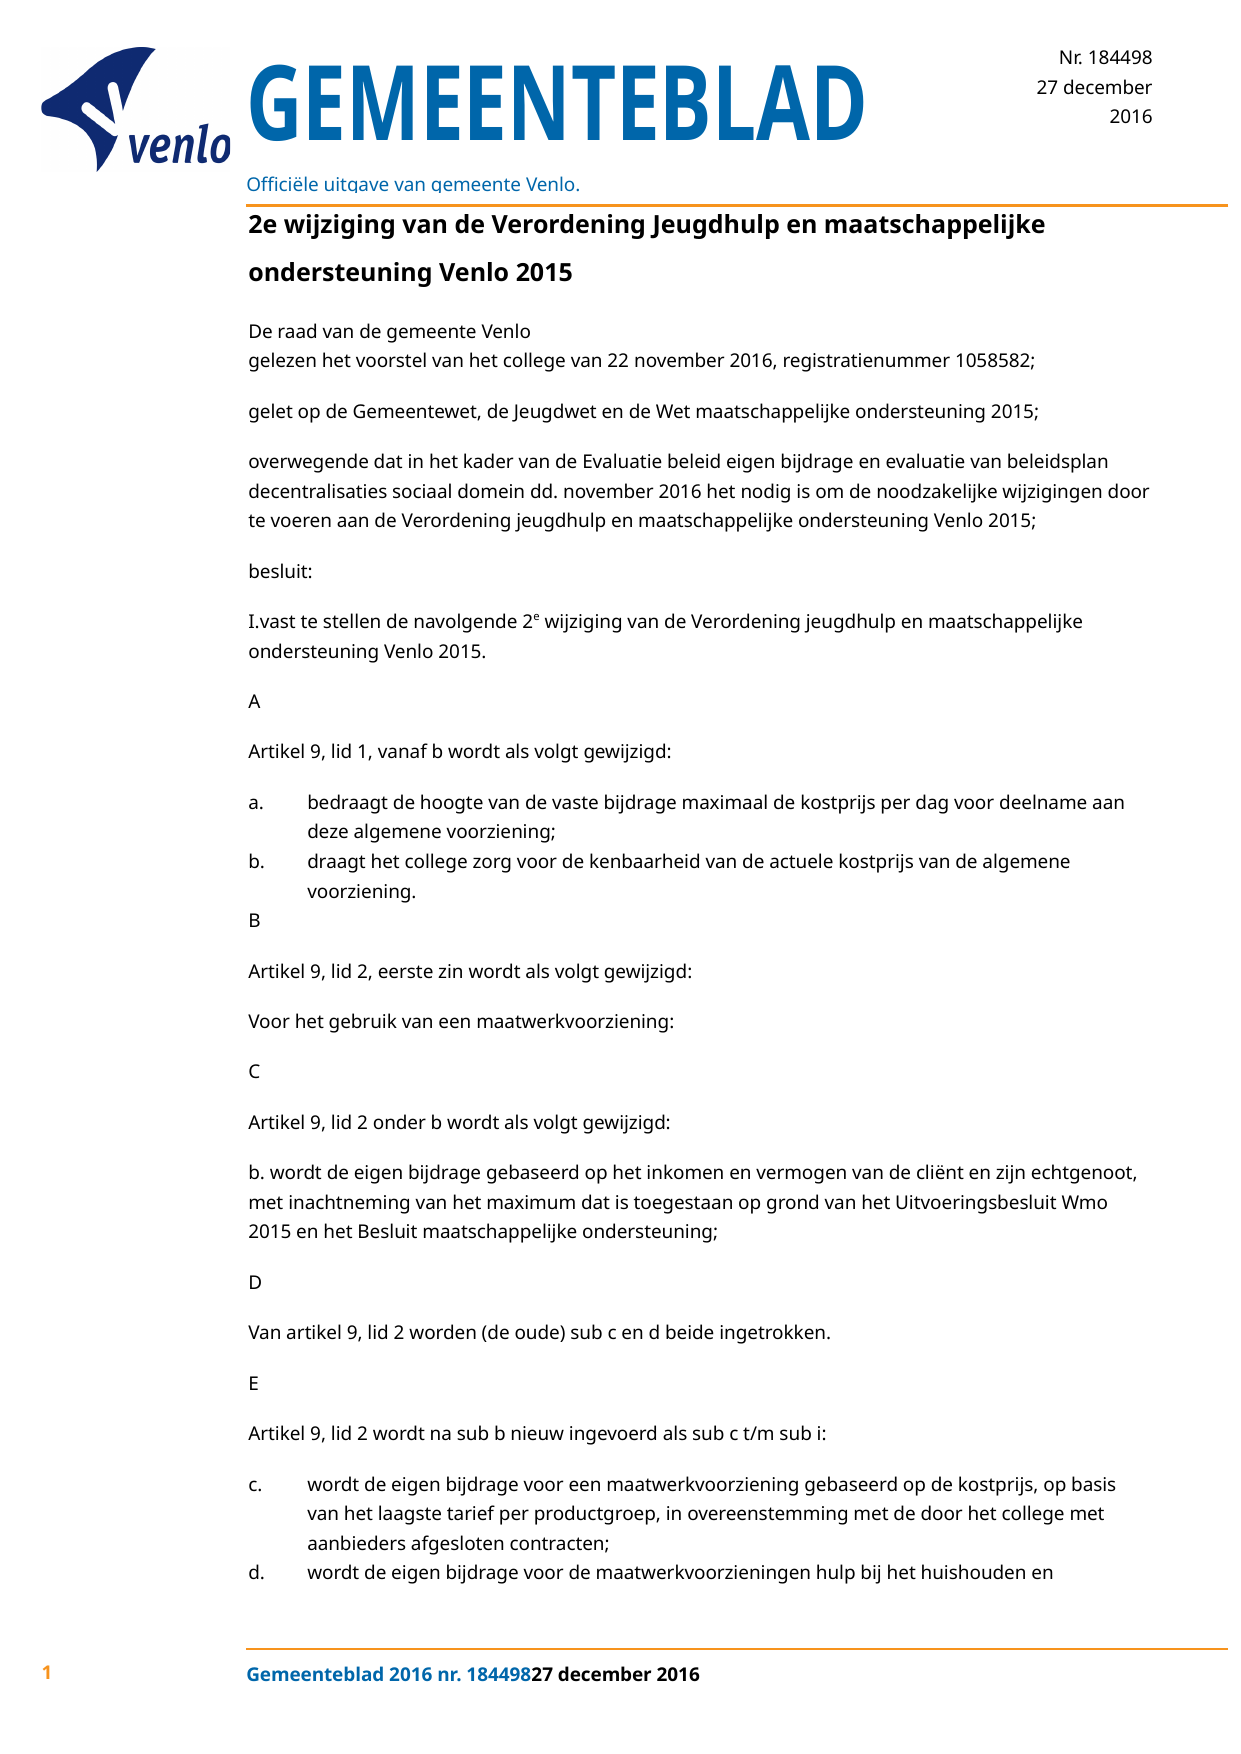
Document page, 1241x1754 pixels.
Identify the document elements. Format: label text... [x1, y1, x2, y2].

text b. wordt de eigen bijdrage gebaseerd op het inkomen en vermogen van de cliënt en zijn echtgenoot, met inachtneming van het maximum dat is toegestaan op grond van het Uitvoeringsbesluit Wmo 2015 en het Besluit maatschappelijke ondersteuning; [248, 1159, 1152, 1244]
list draagt het college zorg voor de kenbaarheid van de actuele kostprijs van de algemene voorziening. [248, 848, 1152, 904]
text Artikel 9, lid 2 onder b wordt als volgt gewijzigd: [248, 1109, 1152, 1135]
list wordt de eigen bijdrage voor een maatwerkvoorziening gebaseerd op de kostprijs, op basis van het laagste tarief per productgroep, in overeenstemming met de door het college met aanbieders afgesloten contracten; [248, 1471, 1152, 1556]
text gelet op de Gemeentewet, de Jeugdwet en de Wet maatschappelijke ondersteuning 2015; [248, 398, 1152, 424]
list bedraagt de hoogte van de vaste bijdrage maximaal de kostprijs per dag voor deelname aan deze algemene voorziening; [248, 789, 1152, 844]
text A [248, 688, 1152, 714]
text besluit: [248, 558, 1152, 584]
text Artikel 9, lid 2 wordt na sub b nieuw ingevoerd als sub c t/m sub i: [248, 1420, 1152, 1446]
text Artikel 9, lid 2, eerste zin wordt als volgt gewijzigd: [248, 958, 1152, 984]
text overwegende dat in het kader van de Evaluatie beleid eigen bijdrage en evaluatie van beleidsplan decentralisaties sociaal domein dd. november 2016 het nodig is om de noodzakelijke wijzigingen door te voeren aan de Verordening jeugdhulp en maatschappelijke ondersteuning Venlo 2015; [248, 448, 1152, 533]
text E [248, 1370, 1152, 1396]
text Artikel 9, lid 1, vanaf b wordt als volgt gewijzigd: [248, 739, 1152, 764]
text 2e wijziging van de Verordening Jeugdhulp en maatschappelijke ondersteuning Venlo 2015 [248, 207, 1152, 288]
text gelezen het voorstel van het college van 22 november 2016, registratienummer 1058582; [248, 347, 1152, 373]
text De raad van de gemeente Venlo [248, 318, 1152, 344]
list wordt de eigen bijdrage voor de maatwerkvoorzieningen hulp bij het huishouden en [248, 1559, 1152, 1585]
text B [248, 907, 1152, 933]
text I.vast te stellen de navolgende 2e wijziging van de Verordening jeugdhulp en maatschappelijke ondersteuning Venlo 2015. [248, 608, 1152, 664]
text Voor het gebruik van een maatwerkvoorziening: [248, 1008, 1152, 1034]
text D [248, 1269, 1152, 1295]
text Van artikel 9, lid 2 worden (de oude) sub c en d beide ingetrokken. [248, 1319, 1152, 1345]
text C [248, 1059, 1152, 1084]
picture [41, 47, 231, 172]
